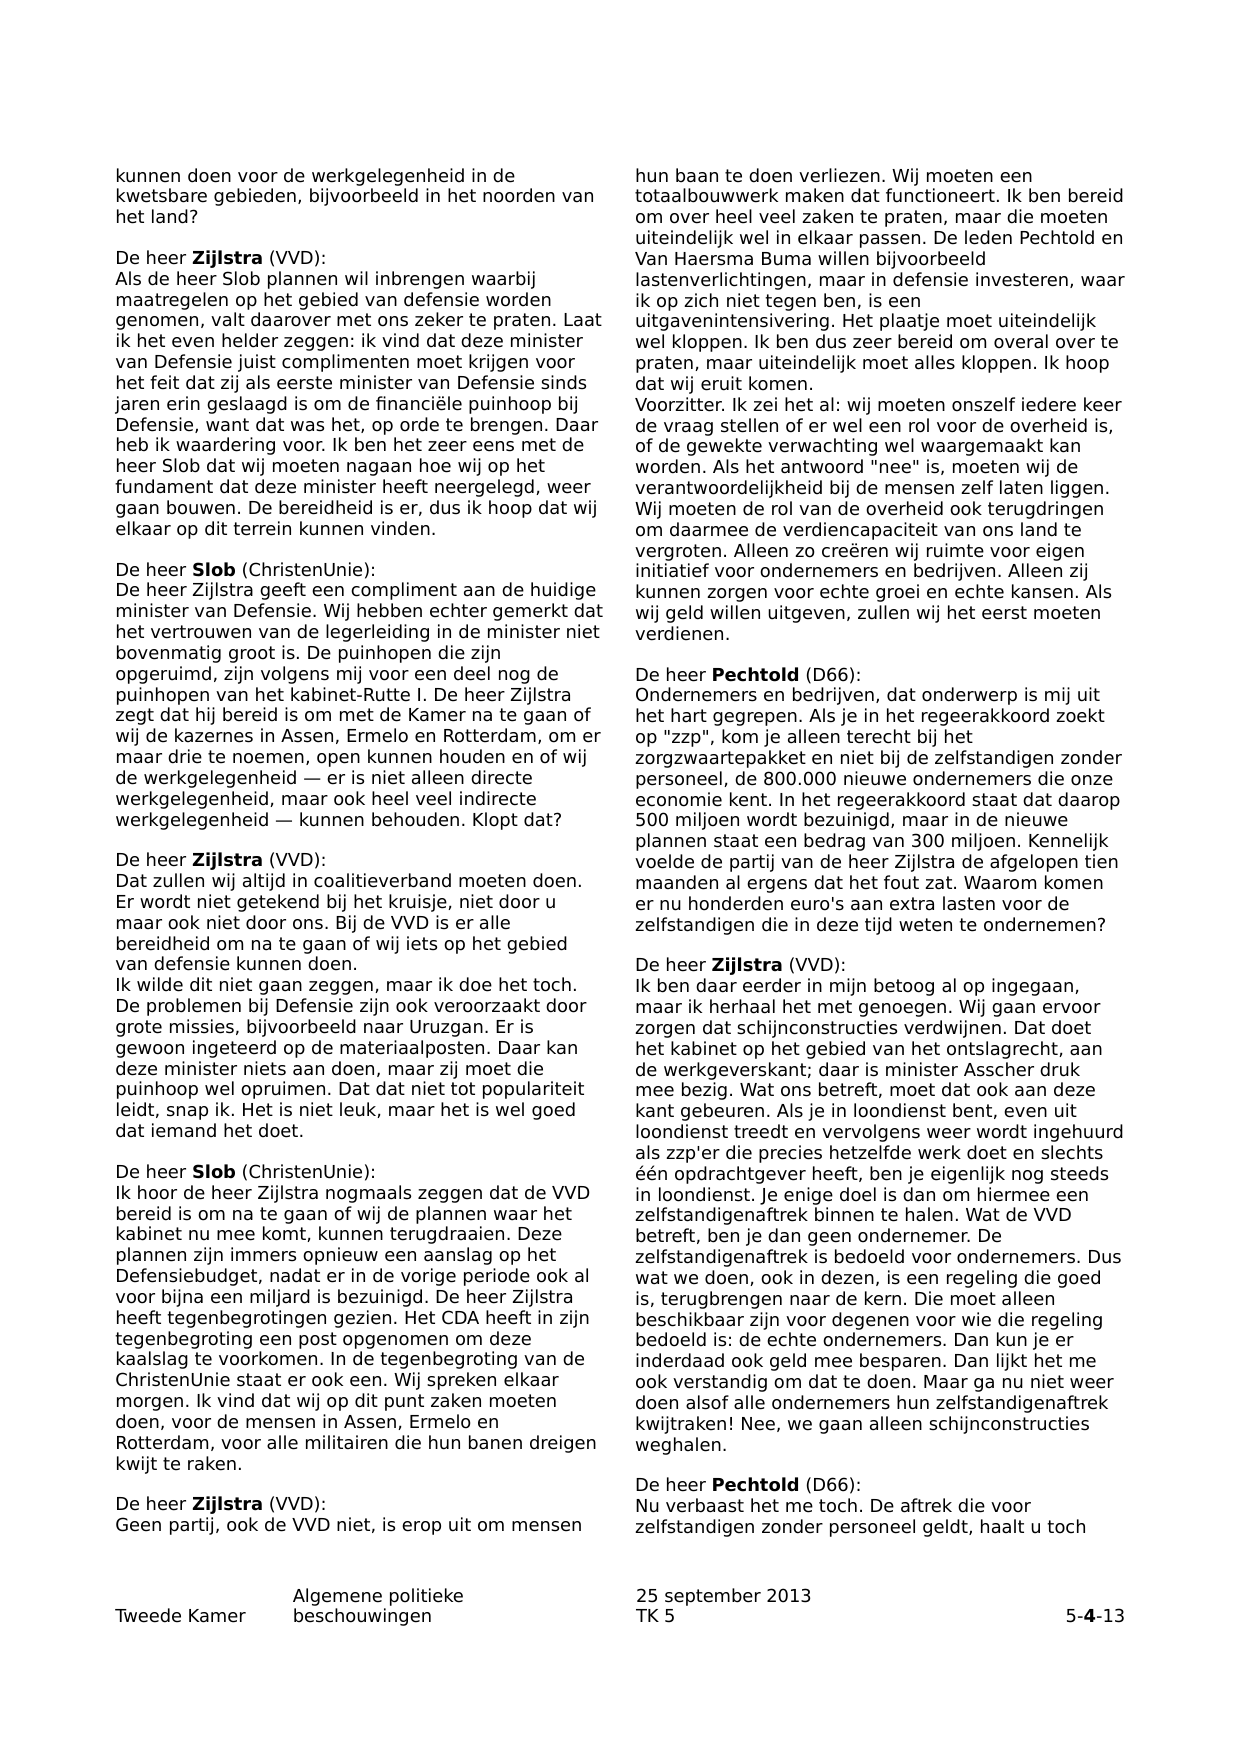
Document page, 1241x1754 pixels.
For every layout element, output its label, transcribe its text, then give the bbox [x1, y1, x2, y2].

text hun baan te doen verliezen. Wij moeten een totaalbouwwerk maken dat functioneert. Ik ben bereid om over heel veel zaken te praten, maar die moeten uiteindelijk wel in elkaar passen. De leden Pechtold en Van Haersma Buma willen bijvoorbeeld lastenverlichtingen, maar in defensie investeren, waar ik op zich niet tegen ben, is een uitgavenintensivering. Het plaatje moet uiteindelijk wel kloppen. Ik ben dus zeer bereid om overal over te praten, maar uiteindelijk moet alles kloppen. Ik hoop dat wij eruit komen. [635, 165, 1125, 394]
text De heer Zijlstra geeft een compliment aan de huidige minister van Defensie. Wij hebben echter gemerkt dat het vertrouwen van de legerleiding in de minister niet bovenmatig groot is. De puinhopen die zijn opgeruimd, zijn volgens mij voor een deel nog de puinhopen van het kabinet-Rutte I. De heer Zijlstra zegt dat hij bereid is om met de Kamer na te gaan of wij de kazernes in Assen, Ermelo en Rotterdam, om er maar drie te noemen, open kunnen houden en of wij de werkgelegenheid — er is niet alleen directe werkgelegenheid, maar ook heel veel indirecte werkgelegenheid — kunnen behouden. Klopt dat? [115, 580, 605, 830]
text De heer Slob (ChristenUnie): [115, 1162, 605, 1182]
text Ik ben daar eerder in mijn betoog al op ingegaan, maar ik herhaal het met genoegen. Wij gaan ervoor zorgen dat schijnconstructies verdwijnen. Dat doet het kabinet op het gebied van het ontslagrecht, aan de werkgeverskant; daar is minister Asscher druk mee bezig. Wat ons betreft, moet dat ook aan deze kant gebeuren. Als je in loondienst bent, even uit loondienst treedt en vervolgens weer wordt ingehuurd als zzp'er die precies hetzelfde werk doet en slechts één opdrachtgever heeft, ben je eigenlijk nog steeds in loondienst. Je enige doel is dan om hiermee een zelfstandigenaftrek binnen te halen. Wat de VVD betreft, ben je dan geen ondernemer. De zelfstandigenaftrek is bedoeld voor ondernemers. Dus wat we doen, ook in dezen, is een regeling die goed is, terugbrengen naar de kern. Die moet alleen beschikbaar zijn voor degenen voor wie die regeling bedoeld is: de echte ondernemers. Dan kun je er inderdaad ook geld mee besparen. Dan lijkt het me ook verstandig om dat te doen. Maar ga nu niet weer doen alsof alle ondernemers hun zelfstandigenaftrek kwijtraken! Nee, we gaan alleen schijnconstructies weghalen. [635, 976, 1125, 1455]
text De heer Zijlstra (VVD): [115, 1494, 605, 1515]
text Dat zullen wij altijd in coalitieverband moeten doen. Er wordt niet getekend bij het kruisje, niet door u maar ook niet door ons. Bij de VVD is er alle bereidheid om na te gaan of wij iets op het gebied van defensie kunnen doen. [115, 871, 605, 975]
text De heer Pechtold (D66): [635, 1475, 1125, 1496]
text De heer Slob (ChristenUnie): [115, 559, 605, 580]
text Voorzitter. Ik zei het al: wij moeten onszelf iedere keer de vraag stellen of er wel een rol voor de overheid is, of de gewekte verwachting wel waargemaakt kan worden. Als het antwoord "nee" is, moeten wij de verantwoordelijkheid bij de mensen zelf laten liggen. Wij moeten de rol van de overheid ook terugdringen om daarmee de verdiencapaciteit van ons land te vergroten. Alleen zo creëren wij ruimte voor eigen initiatief voor ondernemers en bedrijven. Alleen zij kunnen zorgen voor echte groei en echte kansen. Als wij geld willen uitgeven, zullen wij het eerst moeten verdienen. [635, 394, 1125, 644]
text De heer Pechtold (D66): [635, 664, 1125, 685]
text De heer Zijlstra (VVD): [115, 248, 605, 268]
text De heer Zijlstra (VVD): [635, 955, 1125, 976]
text Ondernemers en bedrijven, dat onderwerp is mij uit het hart gegrepen. Als je in het regeerakkoord zoekt op "zzp", kom je alleen terecht bij het zorgzwaartepakket en niet bij de zelfstandigen zonder personeel, de 800.000 nieuwe ondernemers die onze economie kent. In het regeerakkoord staat dat daarop 500 miljoen wordt bezuinigd, maar in de nieuwe plannen staat een bedrag van 300 miljoen. Kennelijk voelde de partij van de heer Zijlstra de afgelopen tien maanden al ergens dat het fout zat. Waarom komen er nu honderden euro's aan extra lasten voor de zelfstandigen die in deze tijd weten te ondernemen? [635, 685, 1125, 935]
text Als de heer Slob plannen wil inbrengen waarbij maatregelen op het gebied van defensie worden genomen, valt daarover met ons zeker te praten. Laat ik het even helder zeggen: ik vind dat deze minister van Defensie juist complimenten moet krijgen voor het feit dat zij als eerste minister van Defensie sinds jaren erin geslaagd is om de financiële puinhoop bij Defensie, want dat was het, op orde te brengen. Daar heb ik waardering voor. Ik ben het zeer eens met de heer Slob dat wij moeten nagaan hoe wij op het fundament dat deze minister heeft neergelegd, weer gaan bouwen. De bereidheid is er, dus ik hoop dat wij elkaar op dit terrein kunnen vinden. [115, 268, 605, 539]
text Ik hoor de heer Zijlstra nogmaals zeggen dat de VVD bereid is om na te gaan of wij de plannen waar het kabinet nu mee komt, kunnen terugdraaien. Deze plannen zijn immers opnieuw een aanslag op het Defensiebudget, nadat er in de vorige periode ook al voor bijna een miljard is bezuinigd. De heer Zijlstra heeft tegenbegrotingen gezien. Het CDA heeft in zijn tegenbegroting een post opgenomen om deze kaalslag te voorkomen. In de tegenbegroting van de ChristenUnie staat er ook een. Wij spreken elkaar morgen. Ik vind dat wij op dit punt zaken moeten doen, voor de mensen in Assen, Ermelo en Rotterdam, voor alle militairen die hun banen dreigen kwijt te raken. [115, 1182, 605, 1474]
text Geen partij, ook de VVD niet, is erop uit om mensen [115, 1515, 605, 1536]
text Nu verbaast het me toch. De aftrek die voor zelfstandigen zonder personeel geldt, haalt u toch [635, 1496, 1125, 1537]
text kunnen doen voor de werkgelegenheid in de kwetsbare gebieden, bijvoorbeeld in het noorden van het land? [115, 165, 605, 228]
text De heer Zijlstra (VVD): [115, 850, 605, 871]
text Ik wilde dit niet gaan zeggen, maar ik doe het toch. De problemen bij Defensie zijn ook veroorzaakt door grote missies, bijvoorbeeld naar Uruzgan. Er is gewoon ingeteerd op de materiaalposten. Daar kan deze minister niets aan doen, maar zij moet die puinhoop wel opruimen. Dat dat niet tot populariteit leidt, snap ik. Het is niet leuk, maar het is wel goed dat iemand het doet. [115, 975, 605, 1142]
